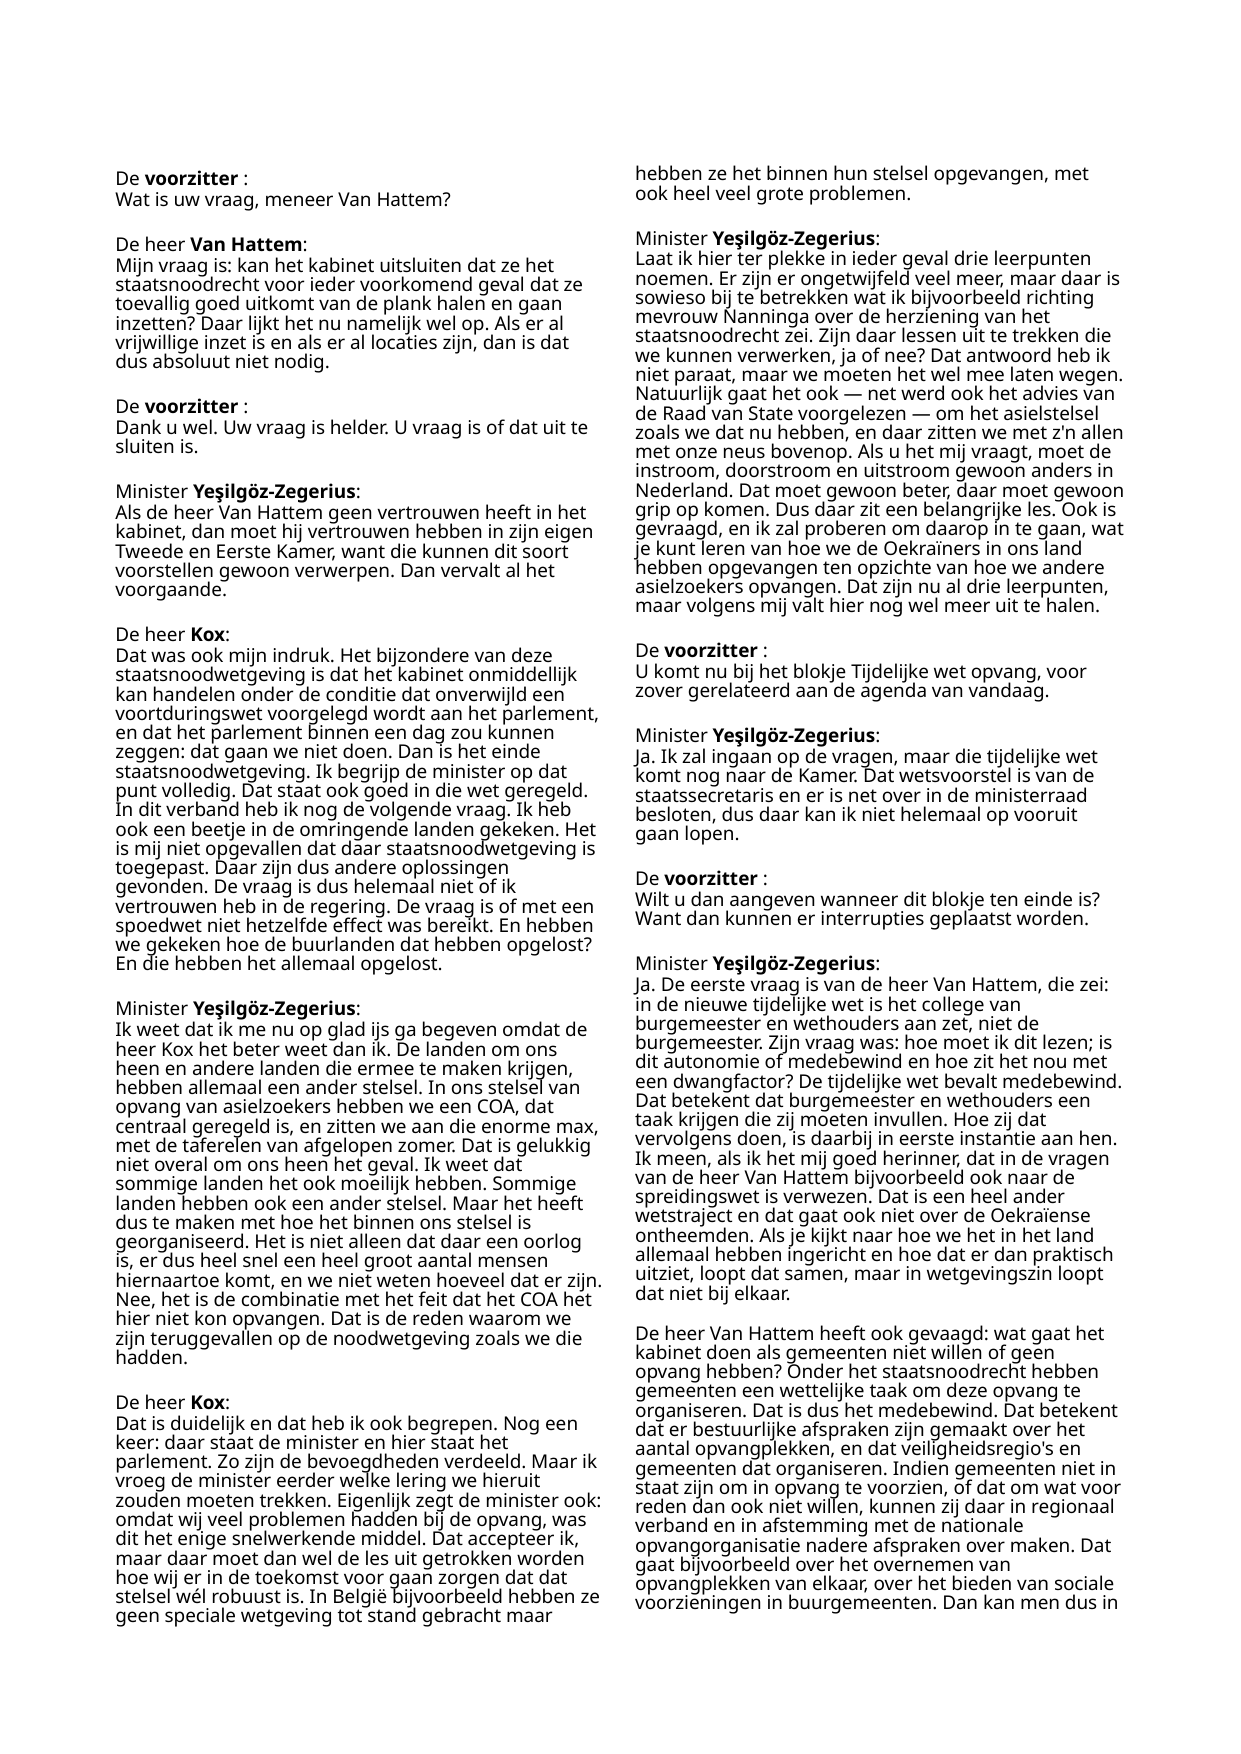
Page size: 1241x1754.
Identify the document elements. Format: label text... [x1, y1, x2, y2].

text Minister Yeşilgöz-Zegerius: [115, 996, 605, 1021]
text De voorzitter : [635, 865, 1125, 891]
text Dat was ook mijn indruk. Het bijzondere van deze staatsnoodwetgeving is dat het kabinet onmiddellijk kan handelen onder de conditie dat onverwijld een voortduringswet voorgelegd wordt aan het parlement, en dat het parlement binnen een dag zou kunnen zeggen: dat gaan we niet doen. Dan is het einde staatsnoodwetgeving. Ik begrijp de minister op dat punt volledig. Dat staat ook goed in die wet geregeld. In dit verband heb ik nog de volgende vraag. Ik heb ook een beetje in de omringende landen gekeken. Het is mij niet opgevallen dat daar staatsnoodwetgeving is toegepast. Daar zijn dus andere oplossingen gevonden. De vraag is dus helemaal niet of ik vertrouwen heb in de regering. De vraag is of met een spoedwet niet hetzelfde effect was bereikt. En hebben we gekeken hoe de buurlanden dat hebben opgelost? En die hebben het allemaal opgelost. [115, 647, 605, 975]
text Ja. De eerste vraag is van de heer Van Hattem, die zei: in de nieuwe tijdelijke wet is het college van burgemeester en wethouders aan zet, niet de burgemeester. Zijn vraag was: hoe moet ik dit lezen; is dit autonomie of medebewind en hoe zit het nou met een dwangfactor? De tijdelijke wet bevalt medebewind. Dat betekent dat burgemeester en wethouders een taak krijgen die zij moeten invullen. Hoe zij dat vervolgens doen, is daarbij in eerste instantie aan hen. Ik meen, als ik het mij goed herinner, dat in de vragen van de heer Van Hattem bijvoorbeeld ook naar de spreidingswet is verwezen. Dat is een heel ander wetstraject en dat gaat ook niet over de Oekraïense ontheemden. Als je kijkt naar hoe we het in het land allemaal hebben ingericht en hoe dat er dan praktisch uitziet, loopt dat samen, maar in wetgevingszin loopt dat niet bij elkaar. [635, 976, 1125, 1304]
text De voorzitter : [115, 165, 605, 191]
text Minister Yeşilgöz-Zegerius: [635, 951, 1125, 976]
text Ik weet dat ik me nu op glad ijs ga begeven omdat de heer Kox het beter weet dan ik. De landen om ons heen en andere landen die ermee te maken krijgen, hebben allemaal een ander stelsel. In ons stelsel van opvang van asielzoekers hebben we een COA, dat centraal geregeld is, en zitten we aan die enorme max, met de taferelen van afgelopen zomer. Dat is gelukkig niet overal om ons heen het geval. Ik weet dat sommige landen het ook moeilijk hebben. Sommige landen hebben ook een ander stelsel. Maar het heeft dus te maken met hoe het binnen ons stelsel is georganiseerd. Het is niet alleen dat daar een oorlog is, er dus heel snel een heel groot aantal mensen hiernaartoe komt, en we niet weten hoeveel dat er zijn. Nee, het is de combinatie met het feit dat het COA het hier niet kon opvangen. Dat is de reden waarom we zijn teruggevallen op de noodwetgeving zoals we die hadden. [115, 1021, 605, 1368]
text Wilt u dan aangeven wanneer dit blokje ten einde is? Want dan kunnen er interrupties geplaatst worden. [635, 891, 1125, 930]
text Ja. Ik zal ingaan op de vragen, maar die tijdelijke wet komt nog naar de Kamer. Dat wetsvoorstel is van de staatssecretaris en er is net over in de ministerraad besloten, dus daar kan ik niet helemaal op vooruit gaan lopen. [635, 748, 1125, 844]
text De heer Kox: [115, 621, 605, 647]
text U komt nu bij het blokje Tijdelijke wet opvang, voor zover gerelateerd aan de agenda van vandaag. [635, 663, 1125, 702]
text Minister Yeşilgöz-Zegerius: [635, 225, 1125, 250]
text Dank u wel. Uw vraag is helder. U vraag is of dat uit te sluiten is. [115, 419, 605, 458]
text Minister Yeşilgöz-Zegerius: [635, 722, 1125, 748]
text De voorzitter : [635, 637, 1125, 663]
text De heer Van Hattem: [115, 231, 605, 257]
text Wat is uw vraag, meneer Van Hattem? [115, 191, 605, 210]
text Dat is duidelijk en dat heb ik ook begrepen. Nog een keer: daar staat de minister en hier staat het parlement. Zo zijn de bevoegdheden verdeeld. Maar ik vroeg de minister eerder welke lering we hieruit zouden moeten trekken. Eigenlijk zegt de minister ook: omdat wij veel problemen hadden bij de opvang, was dit het enige snelwerkende middel. Dat accepteer ik, maar daar moet dan wel de les uit getrokken worden hoe wij er in de toekomst voor gaan zorgen dat dat stelsel wél robuust is. In België bijvoorbeeld hebben ze geen speciale wetgeving tot stand gebracht maar [115, 1415, 605, 1627]
text De heer Van Hattem heeft ook gevaagd: wat gaat het kabinet doen als gemeenten niet willen of geen opvang hebben? Onder het staatsnoodrecht hebben gemeenten een wettelijke taak om deze opvang te organiseren. Dat is dus het medebewind. Dat betekent dat er bestuurlijke afspraken zijn gemaakt over het aantal opvangplekken, en dat veiligheidsregio's en gemeenten dat organiseren. Indien gemeenten niet in staat zijn om in opvang te voorzien, of dat om wat voor reden dan ook niet willen, kunnen zij daar in regionaal verband en in afstemming met de nationale opvangorganisatie nadere afspraken over maken. Dat gaat bijvoorbeeld over het overnemen van opvangplekken van elkaar, over het bieden van sociale voorzieningen in buurgemeenten. Dan kan men dus in [635, 1324, 1125, 1614]
text Mijn vraag is: kan het kabinet uitsluiten dat ze het staatsnoodrecht voor ieder voorkomend geval dat ze toevallig goed uitkomt van de plank halen en gaan inzetten? Daar lijkt het nu namelijk wel op. Als er al vrijwillige inzet is en als er al locaties zijn, dan is dat dus absoluut niet nodig. [115, 257, 605, 372]
text hebben ze het binnen hun stelsel opgevangen, met ook heel veel grote problemen. [635, 165, 1125, 204]
text Laat ik hier ter plekke in ieder geval drie leerpunten noemen. Er zijn er ongetwijfeld veel meer, maar daar is sowieso bij te betrekken wat ik bijvoorbeeld richting mevrouw Nanninga over de herziening van het staatsnoodrecht zei. Zijn daar lessen uit te trekken die we kunnen verwerken, ja of nee? Dat antwoord heb ik niet paraat, maar we moeten het wel mee laten wegen. Natuurlijk gaat het ook — net werd ook het advies van de Raad van State voorgelezen — om het asielstelsel zoals we dat nu hebben, en daar zitten we met z'n allen met onze neus bovenop. Als u het mij vraagt, moet de instroom, doorstroom en uitstroom gewoon anders in Nederland. Dat moet gewoon beter, daar moet gewoon grip op komen. Dus daar zit een belangrijke les. Ook is gevraagd, en ik zal proberen om daarop in te gaan, wat je kunt leren van hoe we de Oekraïners in ons land hebben opgevangen ten opzichte van hoe we andere asielzoekers opvangen. Dat zijn nu al drie leerpunten, maar volgens mij valt hier nog wel meer uit te halen. [635, 250, 1125, 617]
text Minister Yeşilgöz-Zegerius: [115, 478, 605, 504]
text De heer Kox: [115, 1389, 605, 1415]
text Als de heer Van Hattem geen vertrouwen heeft in het kabinet, dan moet hij vertrouwen hebben in zijn eigen Tweede en Eerste Kamer, want die kunnen dit soort voorstellen gewoon verwerpen. Dan vervalt al het voorgaande. [115, 504, 605, 601]
text De voorzitter : [115, 393, 605, 419]
